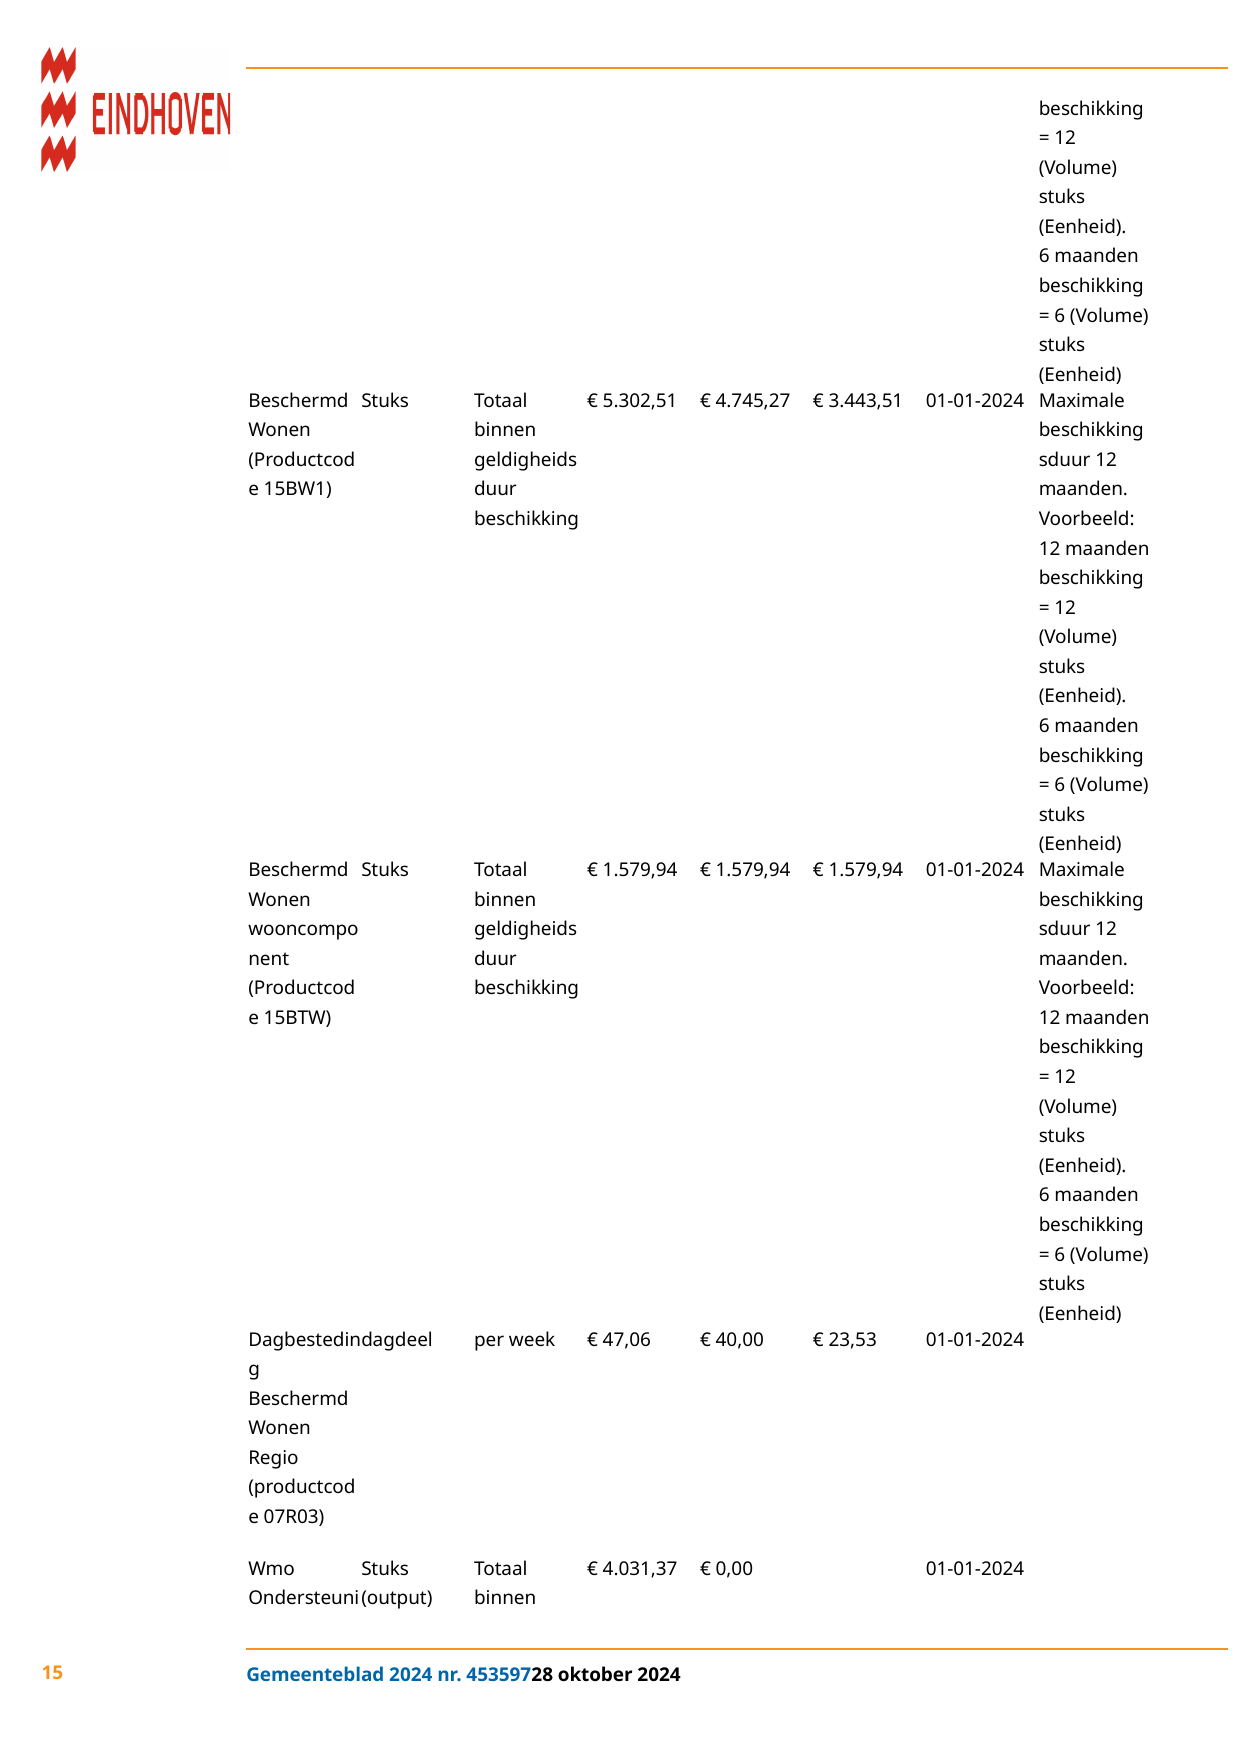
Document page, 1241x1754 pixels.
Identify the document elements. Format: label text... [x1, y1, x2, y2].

table_cell Totaal binnen geldigheidsduur beschikking [474, 856, 587, 1326]
table_cell [248, 1529, 361, 1555]
table_cell € 4.031,37 [587, 1555, 700, 1610]
table_cell € 1.579,94 [813, 856, 926, 1326]
table_cell [361, 95, 474, 387]
table_cell 01-01-2024 [926, 387, 1038, 856]
table_cell [361, 1529, 474, 1555]
table_cell Stuks [361, 856, 474, 1326]
table_cell beschikking = 12 (Volume) stuks (Eenheid). 6 maanden beschikking = 6 (Volume) stuks (Eenheid) [1039, 95, 1152, 387]
table_cell Totaal binnen geldigheidsduur beschikking [474, 387, 587, 856]
table_cell Dagbesteding Beschermd Wonen Regio (productcode 07R03) [248, 1326, 361, 1529]
table_cell Wmo Ondersteuni [248, 1555, 361, 1610]
table_cell Stuks (output) [361, 1555, 474, 1610]
table_cell [700, 1529, 813, 1555]
table_cell € 47,06 [587, 1326, 700, 1529]
table_cell [813, 1529, 926, 1555]
table_cell € 3.443,51 [813, 387, 926, 856]
table_cell 01-01-2024 [926, 1326, 1038, 1529]
table_cell € 40,00 [700, 1326, 813, 1529]
table_cell 01-01-2024 [926, 856, 1038, 1326]
table_cell [1039, 1326, 1152, 1529]
table_cell € 1.579,94 [700, 856, 813, 1326]
table_cell [1039, 1529, 1152, 1555]
table_cell [926, 95, 1038, 387]
table_cell [248, 95, 361, 387]
table_cell [474, 1529, 587, 1555]
table_cell dagdeel [361, 1326, 474, 1529]
table_cell Totaal binnen [474, 1555, 587, 1610]
table_cell [474, 95, 587, 387]
table_cell Maximale beschikkingsduur 12 maanden. Voorbeeld: 12 maanden beschikking = 12 (Volume) stuks (Eenheid). 6 maanden beschikking = 6 (Volume) stuks (Eenheid) [1039, 387, 1152, 856]
table_cell [926, 1529, 1038, 1555]
table_cell € 5.302,51 [587, 387, 700, 856]
table_cell Beschermd Wonen (Productcode 15BW1) [248, 387, 361, 856]
table_cell Beschermd Wonen wooncomponent (Productcode 15BTW) [248, 856, 361, 1326]
table_cell € 4.745,27 [700, 387, 813, 856]
table_cell [813, 1555, 926, 1610]
picture [41, 47, 231, 172]
table_cell € 1.579,94 [587, 856, 700, 1326]
table_cell per week [474, 1326, 587, 1529]
table_cell [1039, 1555, 1152, 1610]
table_cell 01-01-2024 [926, 1555, 1038, 1610]
table_cell Stuks [361, 387, 474, 856]
table_cell [587, 1529, 700, 1555]
table_cell Maximale beschikkingsduur 12 maanden. Voorbeeld: 12 maanden beschikking = 12 (Volume) stuks (Eenheid). 6 maanden beschikking = 6 (Volume) stuks (Eenheid) [1039, 856, 1152, 1326]
table_cell [587, 95, 700, 387]
table_cell [700, 95, 813, 387]
table_cell [813, 95, 926, 387]
table_cell € 23,53 [813, 1326, 926, 1529]
table_cell € 0,00 [700, 1555, 813, 1610]
